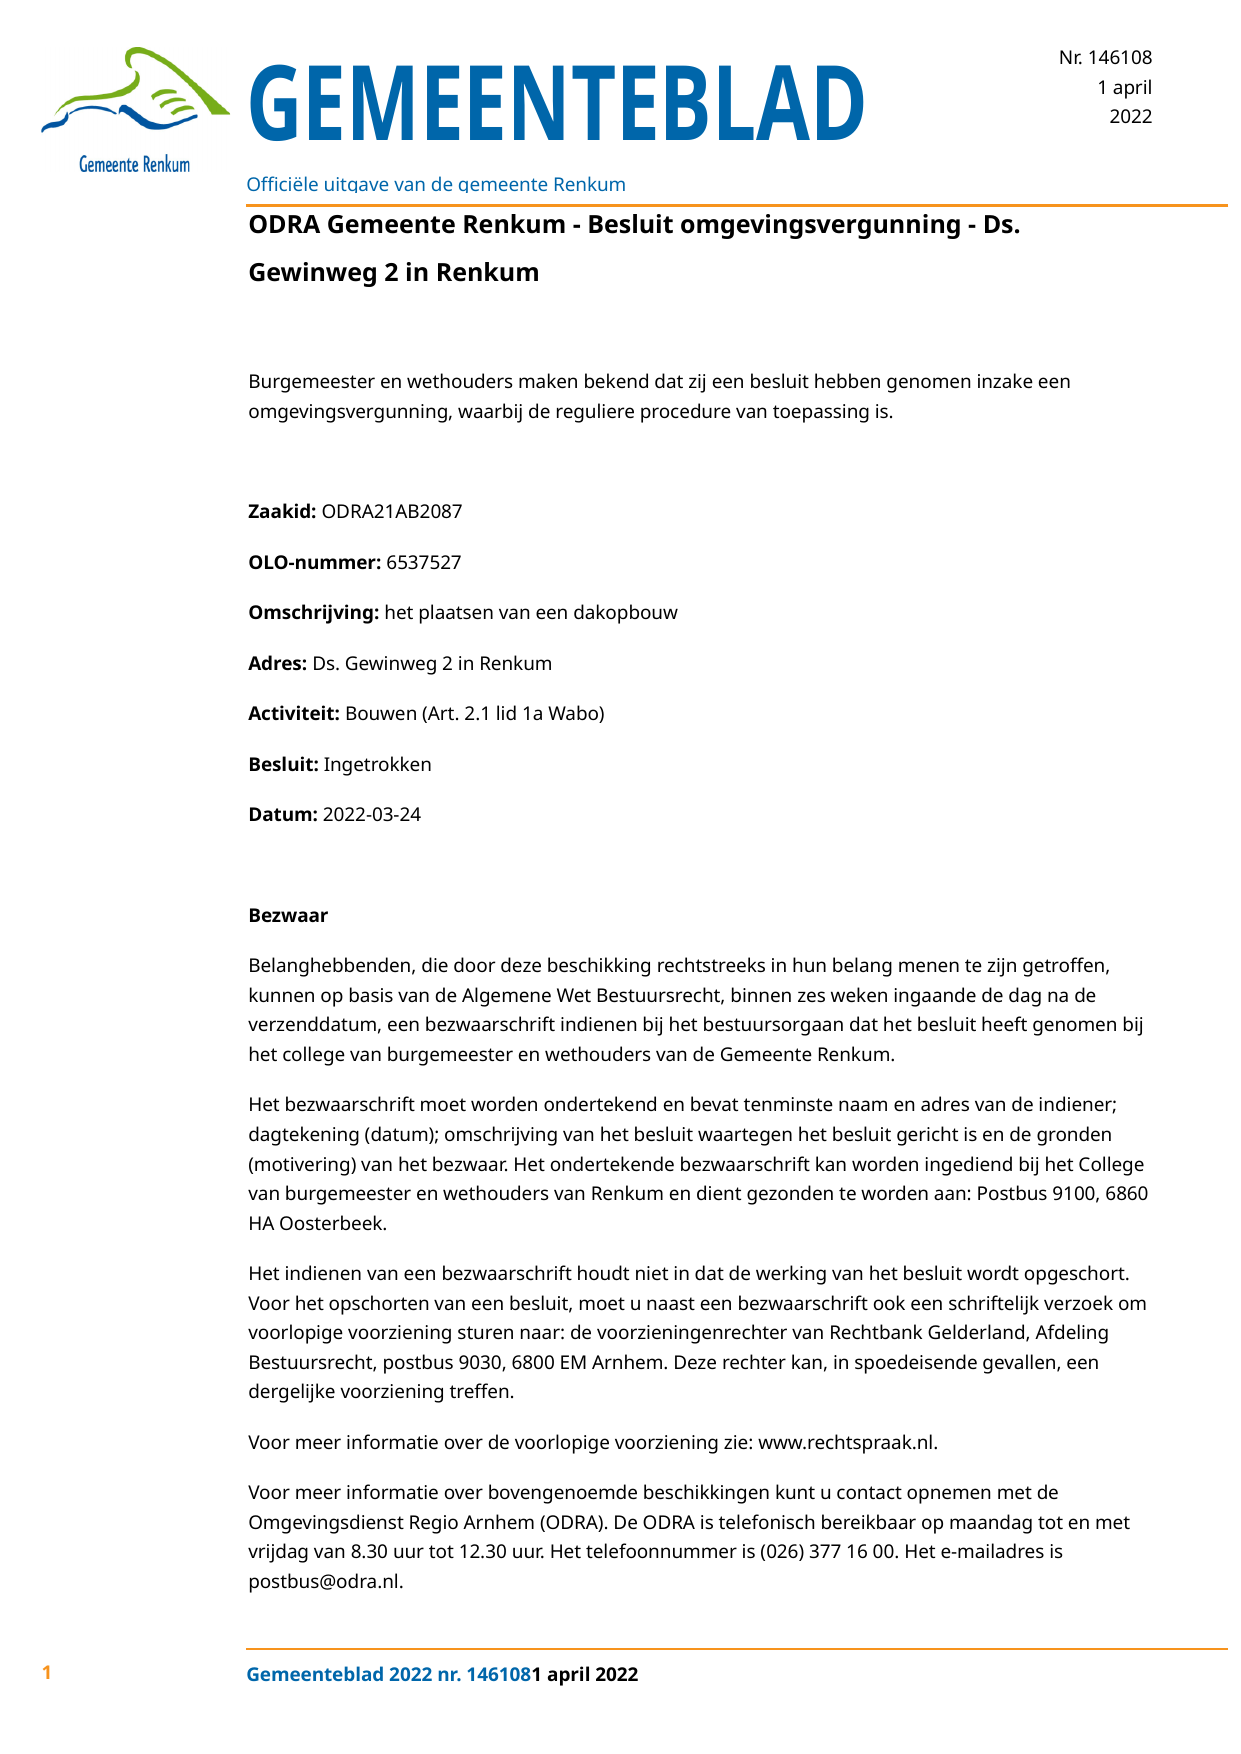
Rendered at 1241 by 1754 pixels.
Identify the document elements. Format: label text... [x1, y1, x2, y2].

text Zaakid: ODRA21AB2087 [248, 499, 1152, 524]
text Burgemeester en wethouders maken bekend dat zij een besluit hebben genomen inzake een omgevingsvergunning, waarbij de reguliere procedure van toepassing is. [248, 368, 1152, 424]
text OLO-nummer: 6537527 [248, 549, 1152, 575]
text Adres: Ds. Gewinweg 2 in Renkum [248, 650, 1152, 676]
text ODRA Gemeente Renkum - Besluit omgevingsvergunning - Ds. Gewinweg 2 in Renkum [248, 207, 1152, 288]
text Voor meer informatie over bovengenoemde beschikkingen kunt u contact opnemen met de Omgevingsdienst Regio Arnhem (ODRA). De ODRA is telefonisch bereikbaar op maandag tot en met vrijdag van 8.30 uur tot 12.30 uur. Het telefoonnummer is (026) 377 16 00. Het e-mailadres is postbus@odra.nl. [248, 1479, 1152, 1594]
text Het indienen van een bezwaarschrift houdt niet in dat de werking van het besluit wordt opgeschort. Voor het opschorten van een besluit, moet u naast een bezwaarschrift ook een schriftelijk verzoek om voorlopige voorziening sturen naar: de voorzieningenrechter van Rechtbank Gelderland, Afdeling Bestuursrecht, postbus 9030, 6800 EM Arnhem. Deze rechter kan, in spoedeisende gevallen, een dergelijke voorziening treffen. [248, 1260, 1152, 1404]
text Voor meer informatie over de voorlopige voorziening zie: www.rechtspraak.nl. [248, 1429, 1152, 1455]
text Activiteit: Bouwen (Art. 2.1 lid 1a Wabo) [248, 700, 1152, 726]
text Het bezwaarschrift moet worden ondertekend en bevat tenminste naam en adres van de indiener; dagtekening (datum); omschrijving van het besluit waartegen het besluit gericht is en de gronden (motivering) van het bezwaar. Het ondertekende bezwaarschrift kan worden ingediend bij het College van burgemeester en wethouders van Renkum en dient gezonden te worden aan: Postbus 9100, 6860 HA Oosterbeek. [248, 1092, 1152, 1236]
text Omschrijving: het plaatsen van een dakopbouw [248, 599, 1152, 625]
text Datum: 2022-03-24 [248, 801, 1152, 827]
picture [41, 47, 231, 172]
text Besluit: Ingetrokken [248, 751, 1152, 777]
text Belanghebbenden, die door deze beschikking rechtstreeks in hun belang menen te zijn getroffen, kunnen op basis van de Algemene Wet Bestuursrecht, binnen zes weken ingaande de dag na de verzenddatum, een bezwaarschrift indienen bij het bestuursorgaan dat het besluit heeft genomen bij het college van burgemeester en wethouders van de Gemeente Renkum. [248, 952, 1152, 1067]
text Bezwaar [248, 902, 1152, 928]
